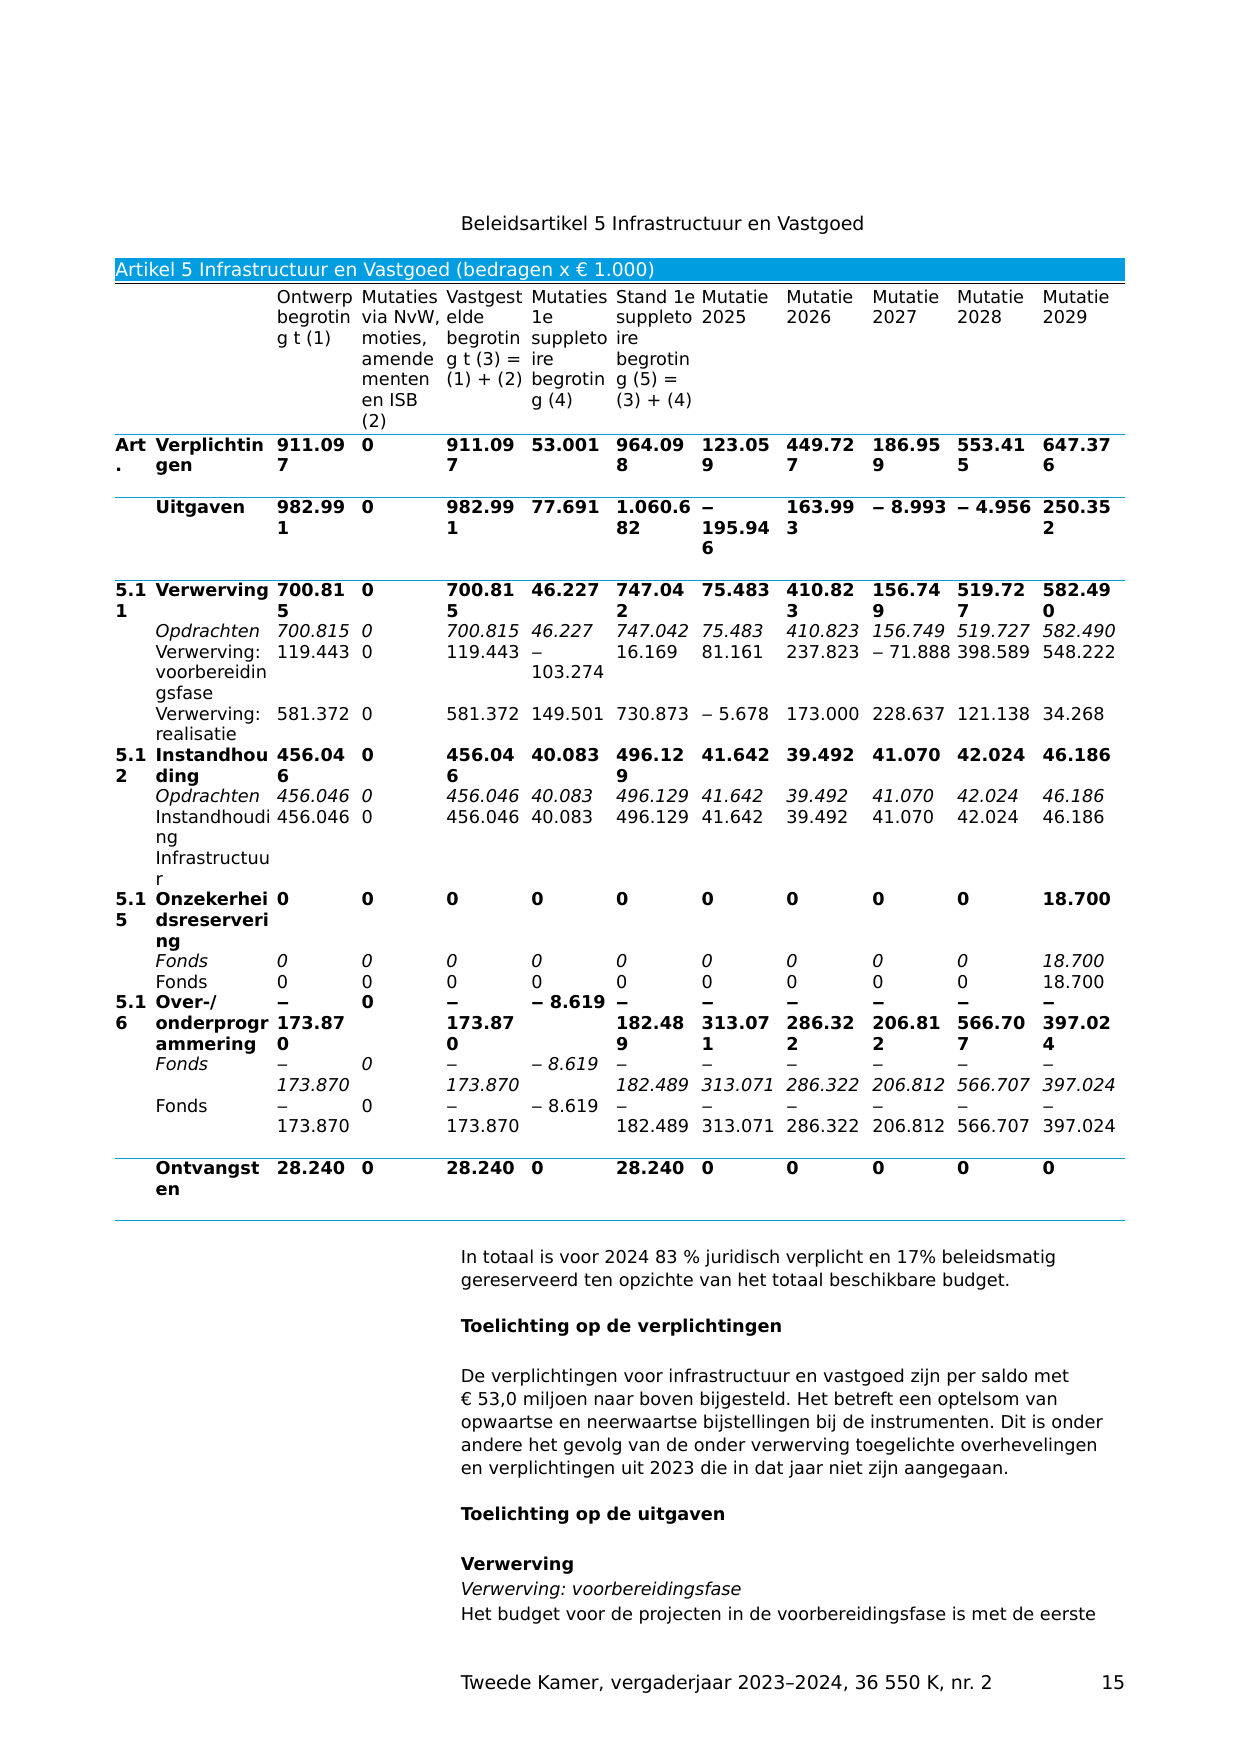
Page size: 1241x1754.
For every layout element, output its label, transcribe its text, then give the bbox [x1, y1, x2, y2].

table_cell 5.12 [115, 745, 152, 786]
table_cell 0 [783, 951, 869, 972]
table_cell ‒ 71.888 [869, 642, 954, 704]
table_cell 0 [528, 1159, 613, 1199]
table_cell [115, 1159, 152, 1199]
table_cell ‒ 566.707 [954, 993, 1039, 1054]
table_cell [1040, 476, 1125, 496]
table_cell [699, 1137, 783, 1157]
table_cell 41.070 [869, 745, 954, 786]
table_cell 0 [274, 889, 358, 951]
table_cell [954, 559, 1039, 579]
table_cell 46.227 [528, 621, 613, 642]
table_cell 41.642 [699, 786, 783, 807]
table_cell 700.815 [274, 581, 358, 621]
table_cell 5.16 [115, 993, 152, 1054]
table_cell [274, 1199, 358, 1220]
text Toelichting op de uitgaven [461, 1502, 1125, 1524]
table_cell Opdrachten [153, 786, 274, 807]
table_cell 0 [954, 972, 1039, 992]
table_cell 456.046 [443, 807, 528, 889]
table_cell 0 [359, 642, 443, 704]
table_cell 119.443 [274, 642, 358, 704]
table_cell 647.376 [1040, 435, 1125, 476]
table_cell 747.042 [613, 621, 698, 642]
table_cell 0 [359, 807, 443, 889]
table_cell 75.483 [699, 581, 783, 621]
table_cell 0 [528, 889, 613, 951]
table_cell ‒ 286.322 [783, 1054, 869, 1096]
table_cell [115, 1199, 152, 1220]
table_cell [115, 1137, 152, 1157]
table_cell [1040, 559, 1125, 579]
table_cell 0 [954, 1159, 1039, 1199]
table_cell Mutatie 2028 [954, 284, 1039, 434]
table_cell [359, 476, 443, 496]
table_cell 519.727 [954, 621, 1039, 642]
table_cell [699, 1199, 783, 1220]
table_cell 0 [783, 1159, 869, 1199]
table_cell 0 [954, 889, 1039, 951]
table_cell 0 [359, 704, 443, 745]
table_cell 156.749 [869, 581, 954, 621]
table_cell [115, 972, 152, 992]
table_cell ‒ 313.071 [699, 993, 783, 1054]
table_cell 582.490 [1040, 581, 1125, 621]
table_cell 1.060.682 [613, 498, 698, 559]
table_cell 982.991 [274, 498, 358, 559]
table_cell ‒ 286.322 [783, 993, 869, 1054]
table_cell Mutatie 2025 [699, 284, 783, 434]
table_cell ‒ 173.870 [274, 1054, 358, 1096]
table_cell ‒ 182.489 [613, 993, 698, 1054]
table_cell 456.046 [274, 745, 358, 786]
table_cell 410.823 [783, 621, 869, 642]
table_cell [613, 1137, 698, 1157]
table_cell 228.637 [869, 704, 954, 745]
table_cell Fonds [153, 972, 274, 992]
table_cell Mutatie 2026 [783, 284, 869, 434]
table_cell 0 [359, 889, 443, 951]
table_cell 163.993 [783, 498, 869, 559]
table_cell 0 [699, 889, 783, 951]
table_cell Instandhouding [153, 745, 274, 786]
table_cell [528, 1199, 613, 1220]
table_cell Mutatie 2027 [869, 284, 954, 434]
table_cell 18.700 [1040, 889, 1125, 951]
table_cell [274, 1137, 358, 1157]
table_cell Verwerving: voorbereidingsfase [153, 642, 274, 704]
table_cell 0 [613, 972, 698, 992]
table_cell [954, 1137, 1039, 1157]
table_cell ‒ 566.707 [954, 1054, 1039, 1096]
table_cell 75.483 [699, 621, 783, 642]
table_cell 0 [613, 889, 698, 951]
table_cell [153, 284, 274, 434]
table_cell 41.070 [869, 786, 954, 807]
table_cell 700.815 [274, 621, 358, 642]
table_cell 0 [699, 951, 783, 972]
table_cell 123.059 [699, 435, 783, 476]
table_cell [153, 1199, 274, 1220]
table_cell 0 [954, 951, 1039, 972]
table_cell [783, 476, 869, 496]
table_cell 40.083 [528, 745, 613, 786]
table_cell ‒ 313.071 [699, 1054, 783, 1096]
table_cell [359, 559, 443, 579]
table_cell ‒ 173.870 [443, 1096, 528, 1137]
table_cell 0 [443, 889, 528, 951]
table_cell [115, 498, 152, 559]
table_cell 18.700 [1040, 972, 1125, 992]
table_cell ‒ 195.946 [699, 498, 783, 559]
table_cell Verplichtingen [153, 435, 274, 476]
table_cell ‒ 397.024 [1040, 1096, 1125, 1137]
table_cell 581.372 [274, 704, 358, 745]
table_cell 0 [443, 972, 528, 992]
table_cell 456.046 [443, 786, 528, 807]
table_cell 0 [359, 621, 443, 642]
table_cell 156.749 [869, 621, 954, 642]
table_cell 0 [783, 889, 869, 951]
table_cell [359, 1199, 443, 1220]
table_cell [115, 786, 152, 807]
table_cell Fonds [153, 951, 274, 972]
table_cell ‒ 8.993 [869, 498, 954, 559]
text Toelichting op de verplichtingen [461, 1314, 1125, 1337]
table_cell [115, 807, 152, 889]
table_cell 41.642 [699, 807, 783, 889]
table_cell [115, 704, 152, 745]
table_cell [359, 1137, 443, 1157]
table_cell ‒ 286.322 [783, 1096, 869, 1137]
table_cell [115, 1054, 152, 1096]
table_cell Ontwerpbegroting t (1) [274, 284, 358, 434]
table_cell [443, 559, 528, 579]
table_cell [528, 559, 613, 579]
table_cell 0 [699, 1159, 783, 1199]
table_cell Art. [115, 435, 152, 476]
table_cell 0 [274, 972, 358, 992]
table_cell ‒ 206.812 [869, 993, 954, 1054]
table_cell [613, 559, 698, 579]
text In totaal is voor 2024 83 % juridisch verplicht en 17% beleidsmatig gereserveerd ten opzichte van het totaal beschikbare budget. [461, 1245, 1125, 1291]
table_cell 0 [359, 993, 443, 1054]
table_cell [115, 476, 152, 496]
table_cell 911.097 [274, 435, 358, 476]
table_cell ‒ 397.024 [1040, 993, 1125, 1054]
table_cell 553.415 [954, 435, 1039, 476]
table_cell Verwerving: realisatie [153, 704, 274, 745]
table_cell [115, 1096, 152, 1137]
table_cell 0 [869, 951, 954, 972]
table_cell 53.001 [528, 435, 613, 476]
table_cell 0 [359, 1054, 443, 1096]
table_cell 41.642 [699, 745, 783, 786]
table_cell 496.129 [613, 745, 698, 786]
table_cell 0 [359, 951, 443, 972]
table_cell 449.727 [783, 435, 869, 476]
table_cell [954, 1199, 1039, 1220]
table_cell Mutaties 1e suppletoire begroting (4) [528, 284, 613, 434]
table_cell 911.097 [443, 435, 528, 476]
table_cell ‒ 206.812 [869, 1096, 954, 1137]
table_cell 5.11 [115, 581, 152, 621]
table_cell [869, 1199, 954, 1220]
table_cell Stand 1e suppletoire begroting (5) = (3) + (4) [613, 284, 698, 434]
table_cell Ontvangsten [153, 1159, 274, 1199]
table_cell [869, 476, 954, 496]
table_cell [1040, 1137, 1125, 1157]
table_cell 747.042 [613, 581, 698, 621]
table_cell [115, 559, 152, 579]
table_cell ‒ 206.812 [869, 1054, 954, 1096]
table_cell 186.959 [869, 435, 954, 476]
table_cell 581.372 [443, 704, 528, 745]
table_cell 456.046 [443, 745, 528, 786]
table_cell 0 [869, 1159, 954, 1199]
table_cell 0 [359, 498, 443, 559]
table_cell [443, 1199, 528, 1220]
table_cell [613, 1199, 698, 1220]
table_cell 0 [359, 1159, 443, 1199]
table_cell Opdrachten [153, 621, 274, 642]
table_cell [274, 559, 358, 579]
table_cell [783, 1199, 869, 1220]
table_cell 250.352 [1040, 498, 1125, 559]
table_cell 0 [613, 951, 698, 972]
table_cell Instandhouding Infrastructuur [153, 807, 274, 889]
table_cell 46.186 [1040, 745, 1125, 786]
table_cell [699, 476, 783, 496]
table_cell 16.169 [613, 642, 698, 704]
table_cell 0 [528, 951, 613, 972]
table_cell [528, 476, 613, 496]
table_cell 237.823 [783, 642, 869, 704]
table_cell [115, 951, 152, 972]
table_cell 0 [359, 435, 443, 476]
table_cell [869, 1137, 954, 1157]
table_cell Uitgaven [153, 498, 274, 559]
table_cell 548.222 [1040, 642, 1125, 704]
table_cell 39.492 [783, 745, 869, 786]
table_cell [153, 559, 274, 579]
table_cell Verwerving [153, 581, 274, 621]
table_cell 46.186 [1040, 807, 1125, 889]
text Verwerving: voorbereidingsfase [461, 1577, 1125, 1599]
table_cell 0 [699, 972, 783, 992]
table_cell 982.991 [443, 498, 528, 559]
table_cell 496.129 [613, 807, 698, 889]
table_cell 42.024 [954, 745, 1039, 786]
table_cell ‒ 173.870 [443, 993, 528, 1054]
table_cell 730.873 [613, 704, 698, 745]
table_cell ‒ 313.071 [699, 1096, 783, 1137]
table_cell 42.024 [954, 786, 1039, 807]
title Beleidsartikel 5 Infrastructuur en Vastgoed [461, 213, 1125, 235]
table_cell 0 [359, 972, 443, 992]
table_cell Mutaties via NvW, moties, amendementen en ISB (2) [359, 284, 443, 434]
table_cell 519.727 [954, 581, 1039, 621]
table_cell 40.083 [528, 807, 613, 889]
table_cell 41.070 [869, 807, 954, 889]
table_cell ‒ 103.274 [528, 642, 613, 704]
table_cell 0 [783, 972, 869, 992]
table_cell 456.046 [274, 786, 358, 807]
table_cell 5.15 [115, 889, 152, 951]
table_cell ‒ 4.956 [954, 498, 1039, 559]
table_cell [115, 284, 152, 434]
text Het budget voor de projecten in de voorbereidingsfase is met de eerste [461, 1602, 1125, 1624]
table_cell [869, 559, 954, 579]
table_cell [274, 476, 358, 496]
table_cell ‒ 8.619 [528, 993, 613, 1054]
table_cell 964.098 [613, 435, 698, 476]
table_cell ‒ 173.870 [274, 993, 358, 1054]
table_cell 77.691 [528, 498, 613, 559]
table_cell 42.024 [954, 807, 1039, 889]
table_cell 410.823 [783, 581, 869, 621]
table_cell [115, 642, 152, 704]
table_cell Onzekerheidsreservering [153, 889, 274, 951]
table_cell 700.815 [443, 621, 528, 642]
table_cell 39.492 [783, 786, 869, 807]
table_cell Over-/ onderprogrammering [153, 993, 274, 1054]
table_cell ‒ 173.870 [443, 1054, 528, 1096]
table_cell 28.240 [443, 1159, 528, 1199]
table_cell 496.129 [613, 786, 698, 807]
table_cell 0 [359, 786, 443, 807]
table_cell [443, 1137, 528, 1157]
table_cell 28.240 [613, 1159, 698, 1199]
text Verwerving [461, 1552, 1125, 1574]
table_cell 700.815 [443, 581, 528, 621]
table_cell 582.490 [1040, 621, 1125, 642]
table_cell [153, 1137, 274, 1157]
table_cell ‒ 182.489 [613, 1054, 698, 1096]
table_cell 28.240 [274, 1159, 358, 1199]
text De verplichtingen voor infrastructuur en vastgoed zijn per saldo met € 53,0 miljoen naar boven bijgesteld. Het betreft een optelsom van opwaartse en neerwaartse bijstellingen bij de instrumenten. Dit is onder andere het gevolg van de onder verwerving toegelichte overhevelingen en verplichtingen uit 2023 die in dat jaar niet zijn aangegaan. [461, 1364, 1125, 1479]
table_cell [1040, 1199, 1125, 1220]
table_cell [783, 1137, 869, 1157]
table_cell [115, 621, 152, 642]
table_cell Mutatie 2029 [1040, 284, 1125, 434]
table_cell 0 [869, 889, 954, 951]
table_cell 40.083 [528, 786, 613, 807]
table_cell ‒ 566.707 [954, 1096, 1039, 1137]
table_cell 46.186 [1040, 786, 1125, 807]
table_cell 0 [443, 951, 528, 972]
table_cell 398.589 [954, 642, 1039, 704]
table_cell Fonds [153, 1054, 274, 1096]
table_cell [783, 559, 869, 579]
table_cell Vastgestelde begroting t (3) = (1) + (2) [443, 284, 528, 434]
table_cell 121.138 [954, 704, 1039, 745]
table_cell 456.046 [274, 807, 358, 889]
table_cell 0 [528, 972, 613, 992]
table_cell 0 [869, 972, 954, 992]
table_cell 173.000 [783, 704, 869, 745]
table_cell [954, 476, 1039, 496]
table_cell 0 [359, 745, 443, 786]
table_cell 149.501 [528, 704, 613, 745]
table_cell 46.227 [528, 581, 613, 621]
table_cell ‒ 397.024 [1040, 1054, 1125, 1096]
table_cell [528, 1137, 613, 1157]
table_cell 0 [1040, 1159, 1125, 1199]
table_cell 18.700 [1040, 951, 1125, 972]
table_cell [613, 476, 698, 496]
table_cell 39.492 [783, 807, 869, 889]
table_cell 81.161 [699, 642, 783, 704]
table_cell 119.443 [443, 642, 528, 704]
table_cell ‒ 8.619 [528, 1054, 613, 1096]
table_cell ‒ 182.489 [613, 1096, 698, 1137]
table_cell 0 [359, 581, 443, 621]
table_cell [443, 476, 528, 496]
table_cell 0 [274, 951, 358, 972]
table_cell ‒ 173.870 [274, 1096, 358, 1137]
table_cell ‒ 5.678 [699, 704, 783, 745]
table_cell 0 [359, 1096, 443, 1137]
table_cell Fonds [153, 1096, 274, 1137]
table_cell [153, 476, 274, 496]
table_cell 34.268 [1040, 704, 1125, 745]
table_cell [699, 559, 783, 579]
table_cell ‒ 8.619 [528, 1096, 613, 1137]
